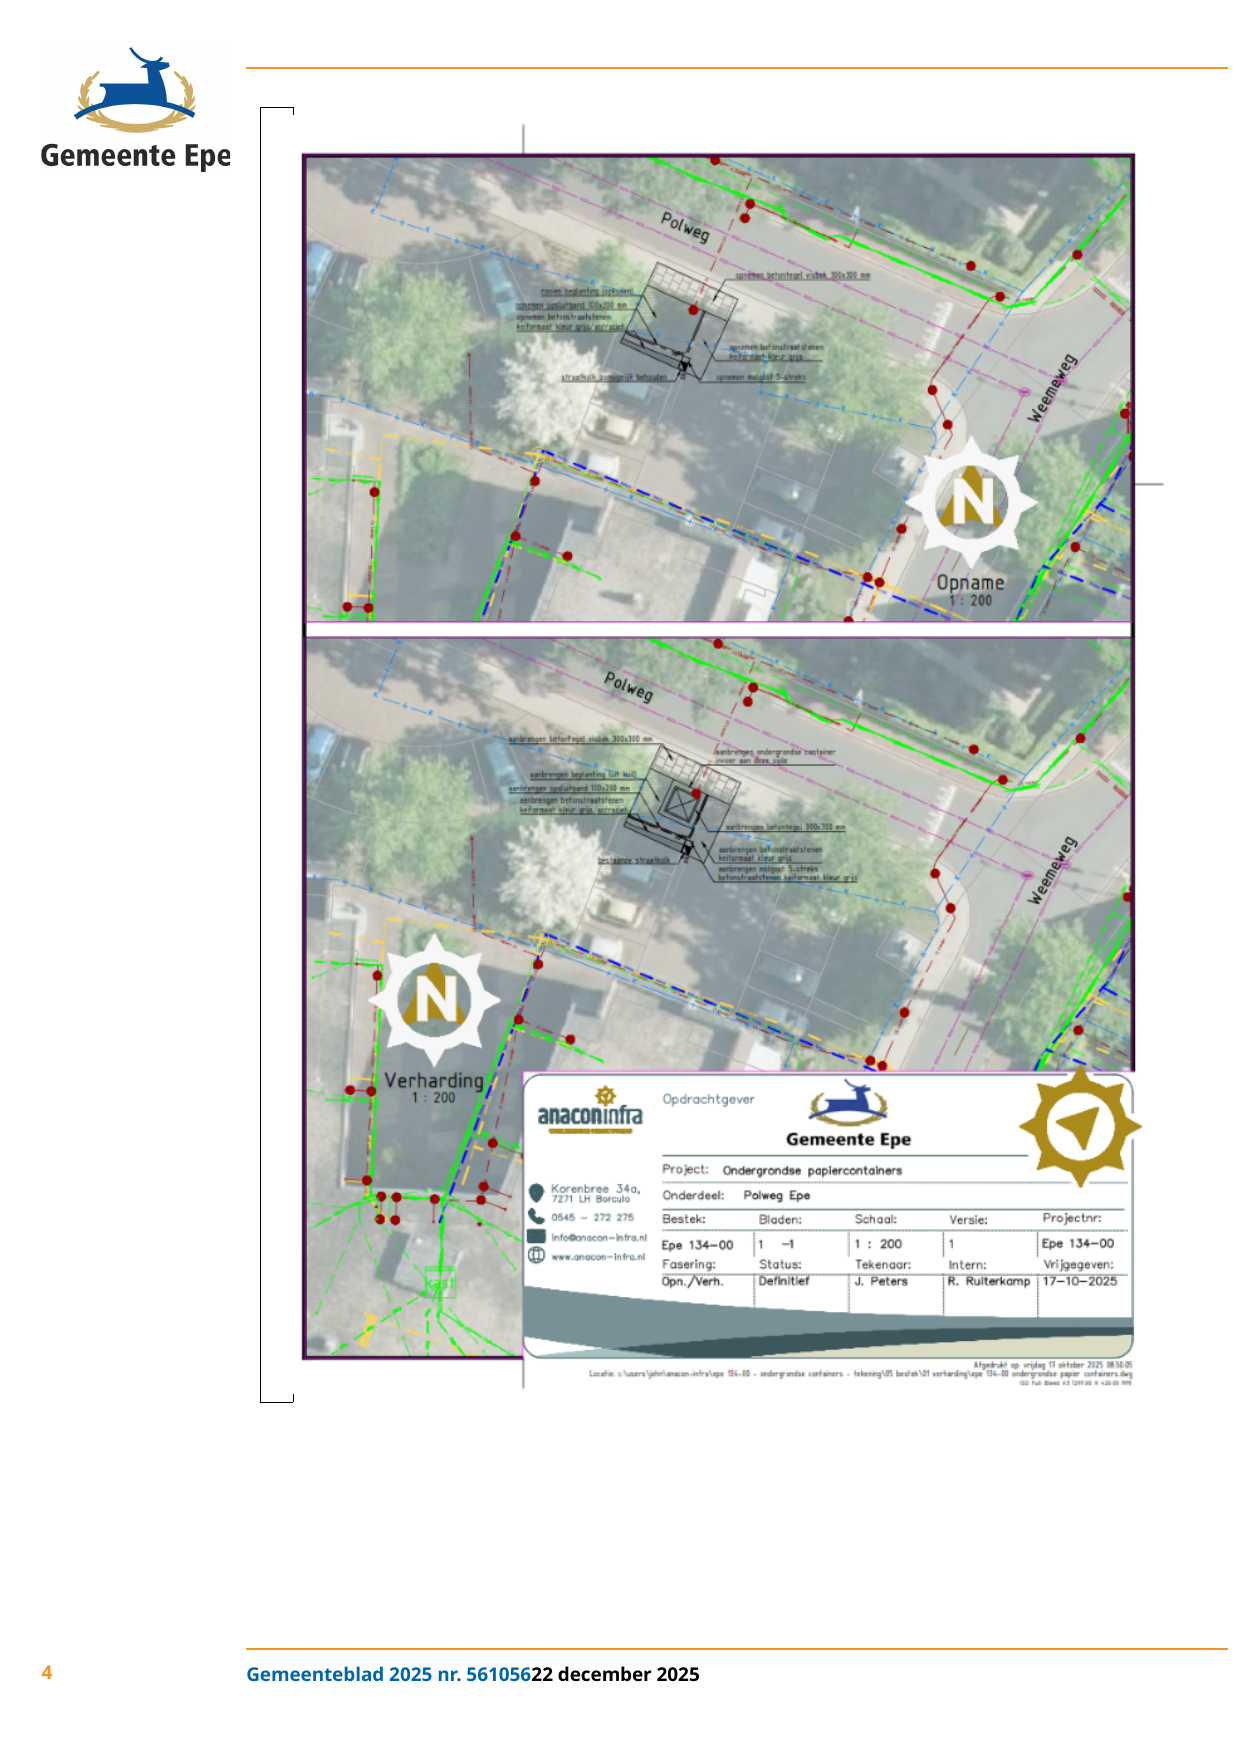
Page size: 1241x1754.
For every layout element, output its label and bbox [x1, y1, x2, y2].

picture [41, 47, 231, 172]
picture [268, 115, 1173, 1394]
